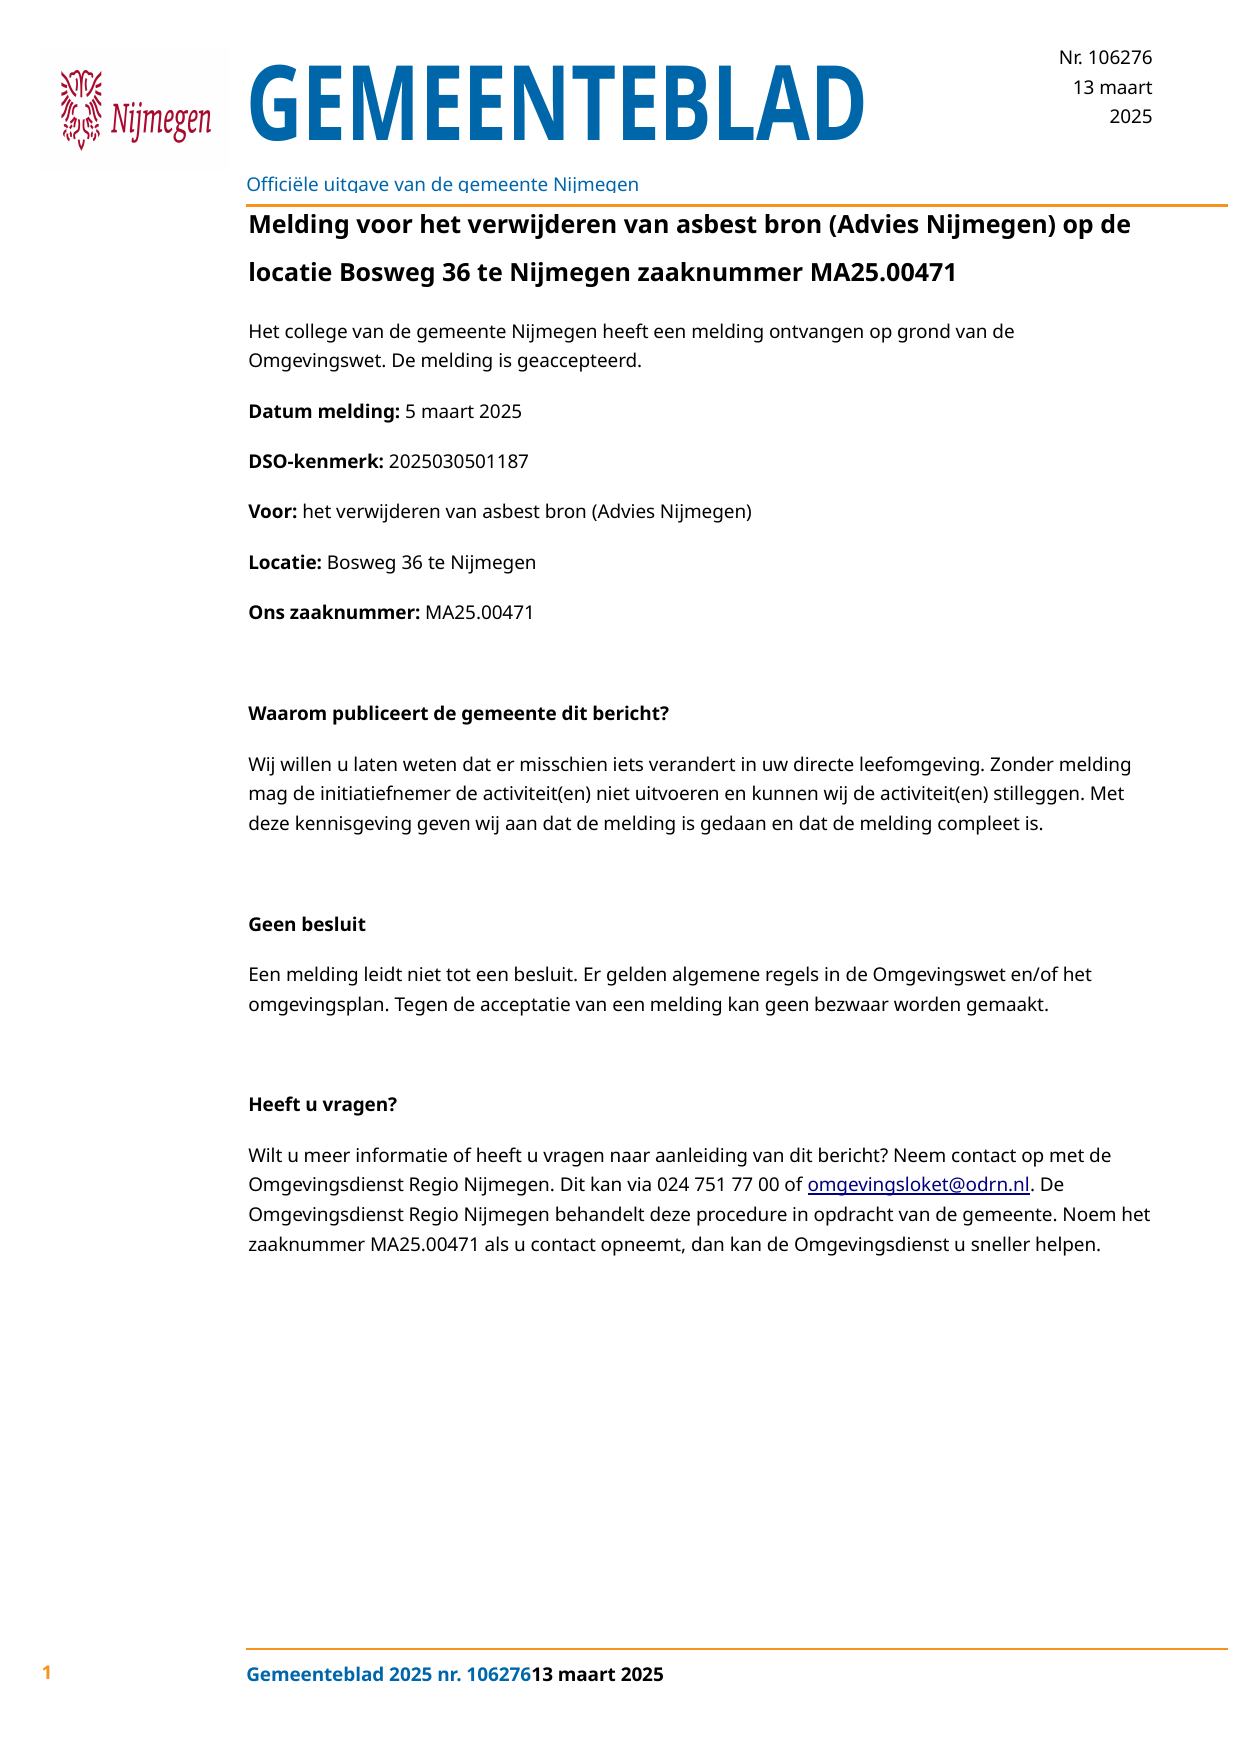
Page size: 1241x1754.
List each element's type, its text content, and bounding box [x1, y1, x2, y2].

text Geen besluit [248, 911, 1152, 937]
text Wilt u meer informatie of heeft u vragen naar aanleiding van dit bericht? Neem contact op met de Omgevingsdienst Regio Nijmegen. Dit kan via 024 751 77 00 of omgevingsloket@odrn.nl. De Omgevingsdienst Regio Nijmegen behandelt deze procedure in opdracht van de gemeente. Noem het zaaknummer MA25.00471 als u contact opneemt, dan kan de Omgevingsdienst u sneller helpen. [248, 1142, 1152, 1257]
text Het college van de gemeente Nijmegen heeft een melding ontvangen op grond van de Omgevingswet. De melding is geaccepteerd. [248, 318, 1152, 373]
text Voor: het verwijderen van asbest bron (Advies Nijmegen) [248, 499, 1152, 524]
text Waarom publiceert de gemeente dit bericht? [248, 700, 1152, 726]
text Datum melding: 5 maart 2025 [248, 398, 1152, 424]
text Een melding leidt niet tot een besluit. Er gelden algemene regels in de Omgevingswet en/of het omgevingsplan. Tegen de acceptatie van een melding kan geen bezwaar worden gemaakt. [248, 961, 1152, 1017]
text Heeft u vragen? [248, 1092, 1152, 1117]
text Ons zaaknummer: MA25.00471 [248, 599, 1152, 625]
picture [41, 47, 231, 172]
text Locatie: Bosweg 36 te Nijmegen [248, 549, 1152, 575]
text Melding voor het verwijderen van asbest bron (Advies Nijmegen) op de locatie Bosweg 36 te Nijmegen zaaknummer MA25.00471 [248, 207, 1152, 288]
text DSO-kenmerk: 2025030501187 [248, 448, 1152, 474]
text Wij willen u laten weten dat er misschien iets verandert in uw directe leefomgeving. Zonder melding mag de initiatiefnemer de activiteit(en) niet uitvoeren en kunnen wij de activiteit(en) stilleggen. Met deze kennisgeving geven wij aan dat de melding is gedaan en dat de melding compleet is. [248, 751, 1152, 836]
